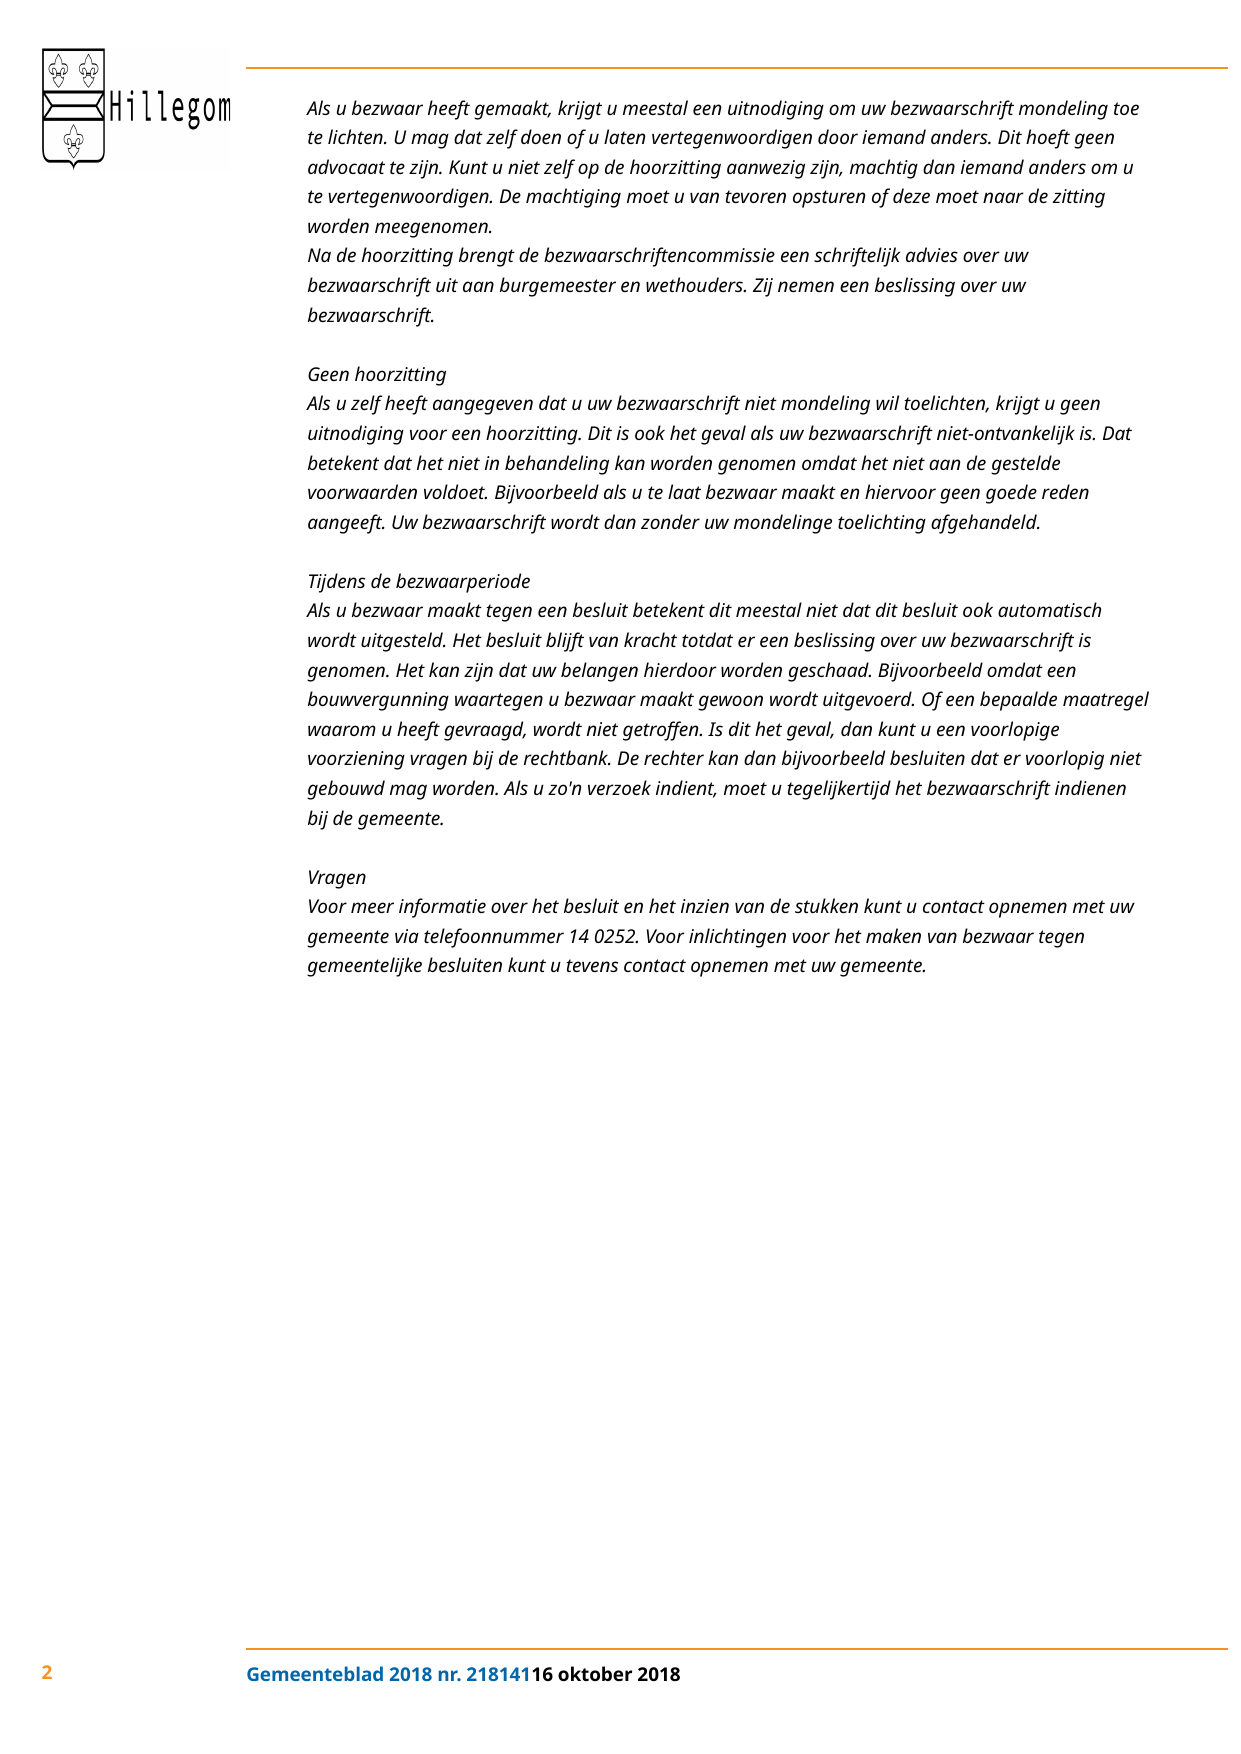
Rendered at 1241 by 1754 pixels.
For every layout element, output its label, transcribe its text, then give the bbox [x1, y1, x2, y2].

list Voor meer informatie over het besluit en het inzien van de stukken kunt u contact opnemen met uw gemeente via telefoonnummer 14 0252. Voor inlichtingen voor het maken van bezwaar tegen gemeentelijke besluiten kunt u tevens contact opnemen met uw gemeente. [248, 893, 1152, 978]
list Na de hoorzitting brengt de bezwaarschriftencommissie een schriftelijk advies over uw bezwaarschrift uit aan burgemeester en wethouders. Zij nemen een beslissing over uw bezwaarschrift. [248, 243, 1152, 328]
list Als u bezwaar maakt tegen een besluit betekent dit meestal niet dat dit besluit ook automatisch wordt uitgesteld. Het besluit blijft van kracht totdat er een beslissing over uw bezwaarschrift is genomen. Het kan zijn dat uw belangen hierdoor worden geschaad. Bijvoorbeeld omdat een bouwvergunning waartegen u bezwaar maakt gewoon wordt uitgevoerd. Of een bepaalde maatregel waarom u heeft gevraagd, wordt niet getroffen. Is dit het geval, dan kunt u een voorlopige voorziening vragen bij de rechtbank. De rechter kan dan bijvoorbeeld besluiten dat er voorlopig niet gebouwd mag worden. Als u zo'n verzoek indient, moet u tegelijkertijd het bezwaarschrift indienen bij de gemeente. [248, 598, 1152, 831]
list Tijdens de bezwaarperiode [248, 568, 1152, 594]
list Als u bezwaar heeft gemaakt, krijgt u meestal een uitnodiging om uw bezwaarschrift mondeling toe te lichten. U mag dat zelf doen of u laten vertegenwoordigen door iemand anders. Dit hoeft geen advocaat te zijn. Kunt u niet zelf op de hoorzitting aanwezig zijn, machtig dan iemand anders om u te vertegenwoordigen. De machtiging moet u van tevoren opsturen of deze moet naar de zitting worden meegenomen. [248, 95, 1152, 239]
list Als u zelf heeft aangegeven dat u uw bezwaarschrift niet mondeling wil toelichten, krijgt u geen uitnodiging voor een hoorzitting. Dit is ook het geval als uw bezwaarschrift niet-ontvankelijk is. Dat betekent dat het niet in behandeling kan worden genomen omdat het niet aan de gestelde voorwaarden voldoet. Bijvoorbeeld als u te laat bezwaar maakt en hiervoor geen goede reden aangeeft. Uw bezwaarschrift wordt dan zonder uw mondelinge toelichting afgehandeld. [248, 391, 1152, 535]
list Geen hoorzitting [248, 361, 1152, 387]
picture [41, 47, 231, 172]
list Vragen [248, 864, 1152, 890]
